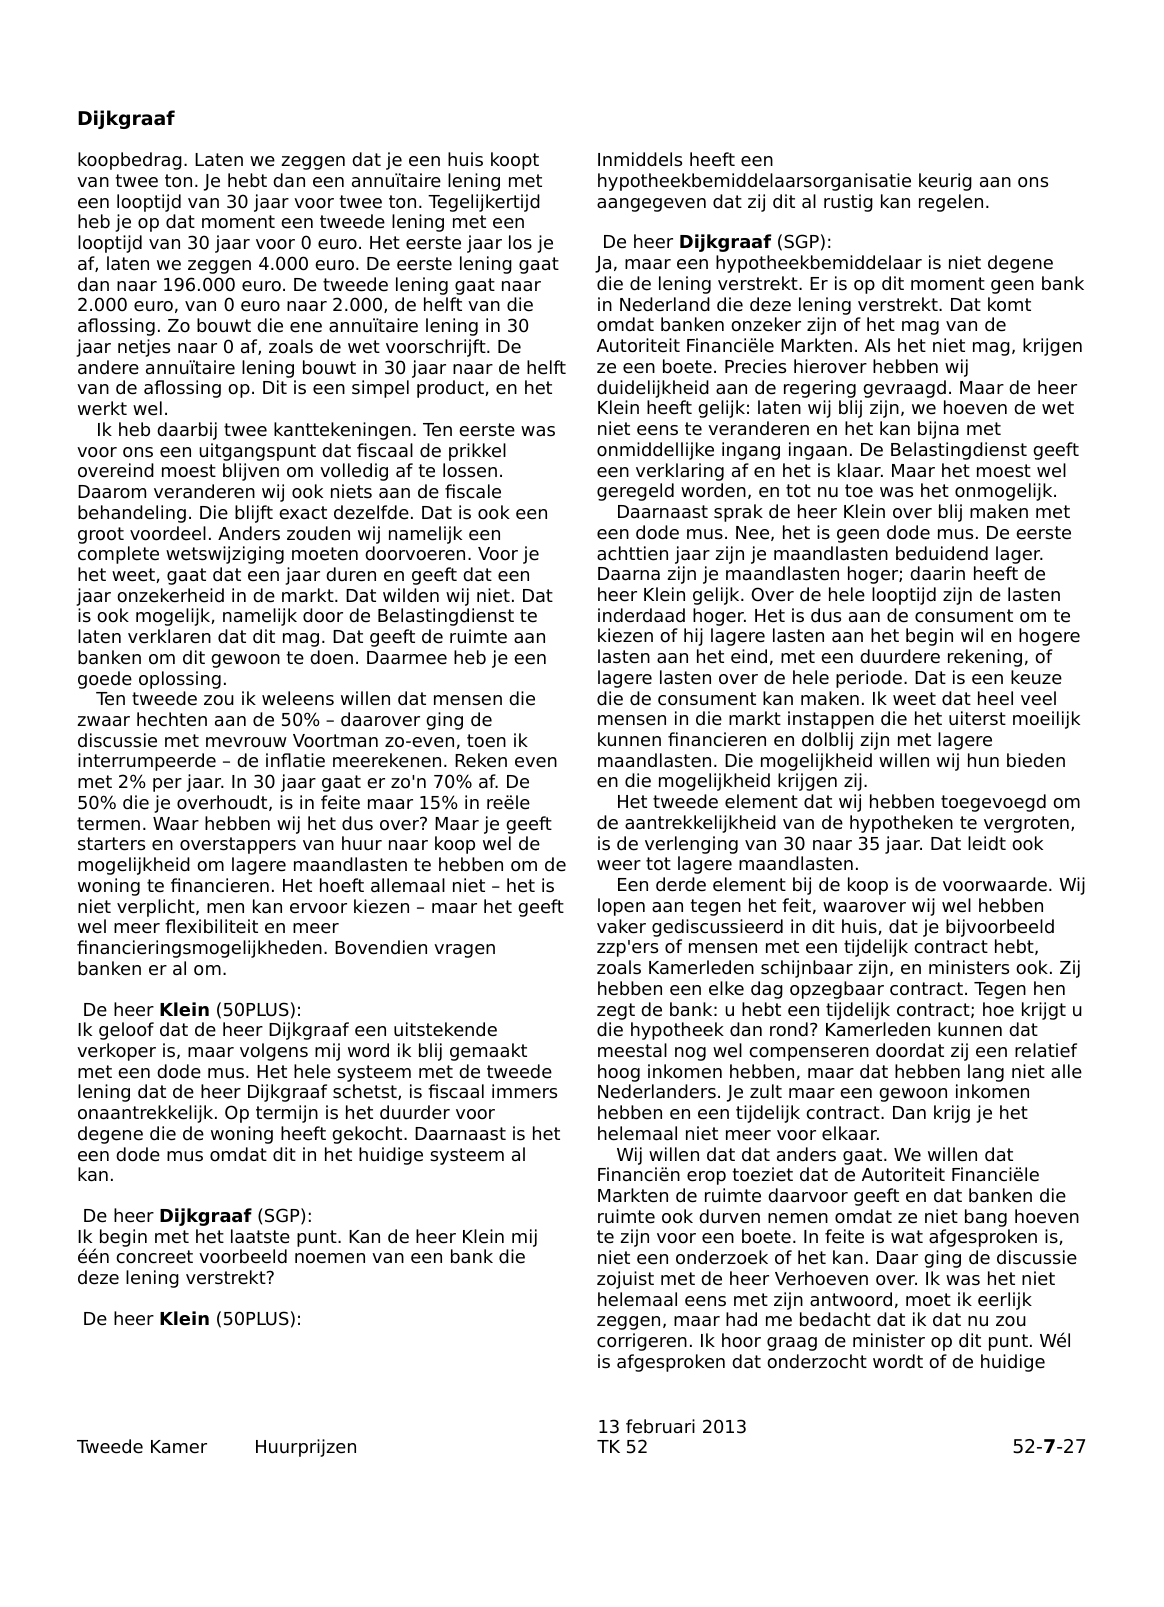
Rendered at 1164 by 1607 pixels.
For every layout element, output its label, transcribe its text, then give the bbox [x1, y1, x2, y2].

text Ik begin met het laatste punt. Kan de heer Klein mij één concreet voorbeeld noemen van een bank die deze lening verstrekt? [77, 1227, 567, 1289]
text De heer Klein (50PLUS): [77, 1309, 567, 1329]
text Daarnaast sprak de heer Klein over blij maken met een dode mus. Nee, het is geen dode mus. De eerste achttien jaar zijn je maandlasten beduidend lager. Daarna zijn je maandlasten hoger; daarin heeft de heer Klein gelijk. Over de hele looptijd zijn de lasten inderdaad hoger. Het is dus aan de consument om te kiezen of hij lagere lasten aan het begin wil en hogere lasten aan het eind, met een duurdere rekening, of lagere lasten over de hele periode. Dat is een keuze die de consument kan maken. Ik weet dat heel veel mensen in die markt instappen die het uiterst moeilijk kunnen financieren en dolblij zijn met lagere maandlasten. Die mogelijkheid willen wij hun bieden en die mogelijkheid krijgen zij. [596, 502, 1087, 792]
text Ja, maar een hypotheekbemiddelaar is niet degene die de lening verstrekt. Er is op dit moment geen bank in Nederland die deze lening verstrekt. Dat komt omdat banken onzeker zijn of het mag van de Autoriteit Financiële Markten. Als het niet mag, krijgen ze een boete. Precies hierover hebben wij duidelijkheid aan de regering gevraagd. Maar de heer Klein heeft gelijk: laten wij blij zijn, we hoeven de wet niet eens te veranderen en het kan bijna met onmiddellijke ingang ingaan. De Belastingdienst geeft een verklaring af en het is klaar. Maar het moest wel geregeld worden, en tot nu toe was het onmogelijk. [596, 253, 1087, 502]
text Ik heb daarbij twee kanttekeningen. Ten eerste was voor ons een uitgangspunt dat fiscaal de prikkel overeind moest blijven om volledig af te lossen. Daarom veranderen wij ook niets aan de fiscale behandeling. Die blijft exact dezelfde. Dat is ook een groot voordeel. Anders zouden wij namelijk een complete wetswijziging moeten doorvoeren. Voor je het weet, gaat dat een jaar duren en geeft dat een jaar onzekerheid in de markt. Dat wilden wij niet. Dat is ook mogelijk, namelijk door de Belastingdienst te laten verklaren dat dit mag. Dat geeft de ruimte aan banken om dit gewoon te doen. Daarmee heb je een goede oplossing. [77, 420, 567, 689]
text Wij willen dat dat anders gaat. We willen dat Financiën erop toeziet dat de Autoriteit Financiële Markten de ruimte daarvoor geeft en dat banken die ruimte ook durven nemen omdat ze niet bang hoeven te zijn voor een boete. In feite is wat afgesproken is, niet een onderzoek of het kan. Daar ging de discussie zojuist met de heer Verhoeven over. Ik was het niet helemaal eens met zijn antwoord, moet ik eerlijk zeggen, maar had me bedacht dat ik dat nu zou corrigeren. Ik hoor graag de minister op dit punt. Wél is afgesproken dat onderzocht wordt of de huidige [596, 1144, 1087, 1372]
text De heer Dijkgraaf (SGP): [77, 1206, 567, 1227]
text Inmiddels heeft een hypotheekbemiddelaarsorganisatie keurig aan ons aangegeven dat zij dit al rustig kan regelen. [596, 150, 1087, 212]
text Ten tweede zou ik weleens willen dat mensen die zwaar hechten aan de 50% – daarover ging de discussie met mevrouw Voortman zo-even, toen ik interrumpeerde – de inflatie meerekenen. Reken even met 2% per jaar. In 30 jaar gaat er zo'n 70% af. De 50% die je overhoudt, is in feite maar 15% in reële termen. Waar hebben wij het dus over? Maar je geeft starters en overstappers van huur naar koop wel de mogelijkheid om lagere maandlasten te hebben om de woning te financieren. Het hoeft allemaal niet – het is niet verplicht, men kan ervoor kiezen – maar het geeft wel meer flexibiliteit en meer financieringsmogelijkheden. Bovendien vragen banken er al om. [77, 689, 567, 979]
text Een derde element bij de koop is de voorwaarde. Wij lopen aan tegen het feit, waarover wij wel hebben vaker gediscussieerd in dit huis, dat je bijvoorbeeld zzp'ers of mensen met een tijdelijk contract hebt, zoals Kamerleden schijnbaar zijn, en ministers ook. Zij hebben een elke dag opzegbaar contract. Tegen hen zegt de bank: u hebt een tijdelijk contract; hoe krijgt u die hypotheek dan rond? Kamerleden kunnen dat meestal nog wel compenseren doordat zij een relatief hoog inkomen hebben, maar dat hebben lang niet alle Nederlanders. Je zult maar een gewoon inkomen hebben en een tijdelijk contract. Dan krijg je het helemaal niet meer voor elkaar. [596, 875, 1087, 1144]
text Ik geloof dat de heer Dijkgraaf een uitstekende verkoper is, maar volgens mij word ik blij gemaakt met een dode mus. Het hele systeem met de tweede lening dat de heer Dijkgraaf schetst, is fiscaal immers onaantrekkelijk. Op termijn is het duurder voor degene die de woning heeft gekocht. Daarnaast is het een dode mus omdat dit in het huidige systeem al kan. [77, 1020, 567, 1186]
text De heer Klein (50PLUS): [77, 999, 567, 1020]
text De heer Dijkgraaf (SGP): [596, 232, 1087, 253]
text Het tweede element dat wij hebben toegevoegd om de aantrekkelijkheid van de hypotheken te vergroten, is de verlenging van 30 naar 35 jaar. Dat leidt ook weer tot lagere maandlasten. [596, 792, 1087, 875]
text koopbedrag. Laten we zeggen dat je een huis koopt van twee ton. Je hebt dan een annuïtaire lening met een looptijd van 30 jaar voor twee ton. Tegelijkertijd heb je op dat moment een tweede lening met een looptijd van 30 jaar voor 0 euro. Het eerste jaar los je af, laten we zeggen 4.000 euro. De eerste lening gaat dan naar 196.000 euro. De tweede lening gaat naar 2.000 euro, van 0 euro naar 2.000, de helft van die aflossing. Zo bouwt die ene annuïtaire lening in 30 jaar netjes naar 0 af, zoals de wet voorschrijft. De andere annuïtaire lening bouwt in 30 jaar naar de helft van de aflossing op. Dit is een simpel product, en het werkt wel. [77, 150, 567, 420]
